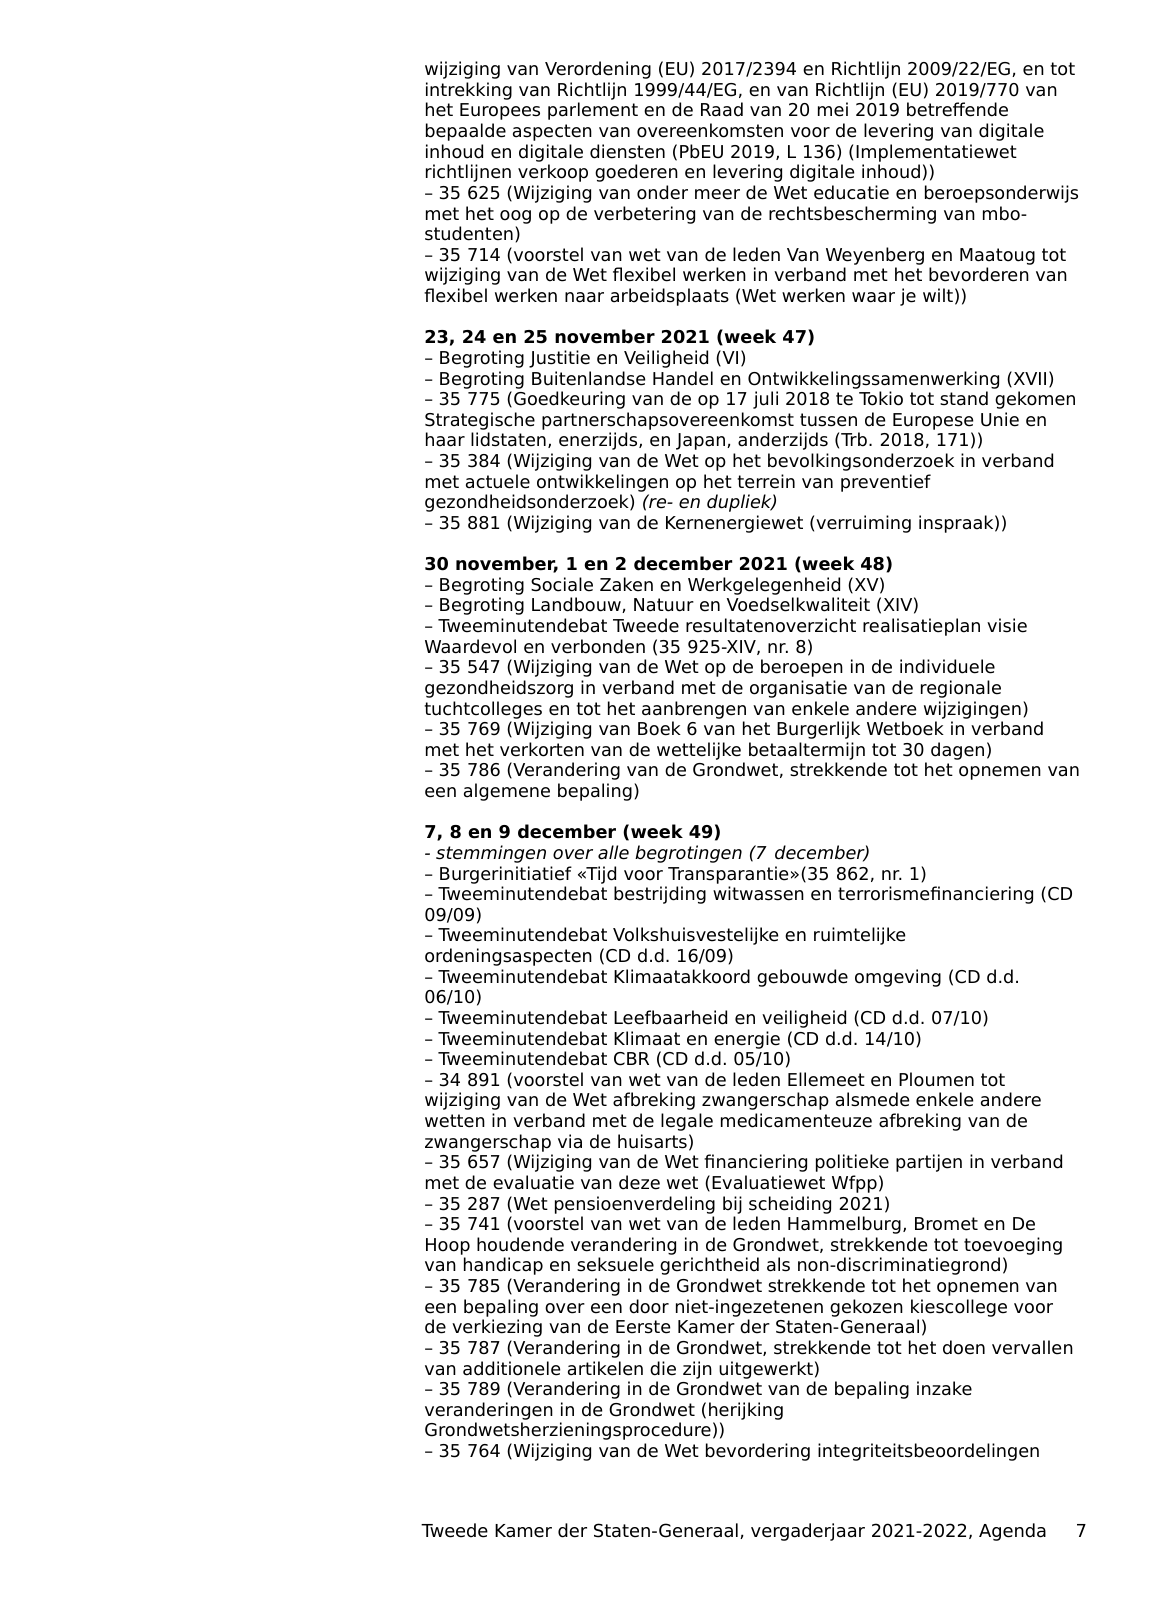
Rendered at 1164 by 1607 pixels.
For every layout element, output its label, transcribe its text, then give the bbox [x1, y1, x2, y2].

table_cell [77, 864, 401, 884]
table_cell [401, 1214, 418, 1276]
table_cell [77, 822, 401, 843]
table_cell [401, 534, 418, 554]
table_cell [77, 925, 401, 967]
table_cell 7, 8 en 9 december (week 49) [418, 822, 1087, 843]
table_cell [401, 1008, 418, 1028]
table_cell [401, 245, 418, 307]
table_cell [401, 1379, 418, 1441]
table_cell [401, 59, 418, 183]
table_cell [401, 616, 418, 657]
table_cell – Begroting Buitenlandse Handel en Ontwikkelingssamenwerking (XVII) [418, 369, 1087, 389]
table_cell – 34 891 (voorstel van wet van de leden Ellemeet en Ploumen tot wijziging van de Wet afbreking zwangerschap alsmede enkele andere wetten in verband met de legale medicamenteuze afbreking van de zwangerschap via de huisarts) [418, 1070, 1087, 1152]
table_cell – Burgerinitiatief «Tijd voor Transparantie»(35 862, nr. 1) [418, 864, 1087, 884]
table_cell [401, 1029, 418, 1049]
table_cell [401, 348, 418, 368]
table_cell [77, 1338, 401, 1379]
table_cell [77, 1214, 401, 1276]
table_cell [401, 451, 418, 513]
table_cell – 35 786 (Verandering van de Grondwet, strekkende tot het opnemen van een algemene bepaling) [418, 760, 1087, 802]
table_cell 23, 24 en 25 november 2021 (week 47) [418, 327, 1087, 348]
table_cell [77, 719, 401, 760]
table_cell – 35 775 (Goedkeuring van de op 17 juli 2018 te Tokio tot stand gekomen Strategische partnerschapsovereenkomst tussen de Europese Unie en haar lidstaten, enerzijds, en Japan, anderzijds (Trb. 2018, 171)) [418, 389, 1087, 451]
table_cell [77, 307, 401, 327]
table_cell [77, 1379, 401, 1441]
table_cell – 35 657 (Wijziging van de Wet financiering politieke partijen in verband met de evaluatie van deze wet (Evaluatiewet Wfpp) [418, 1152, 1087, 1193]
table_cell [401, 884, 418, 925]
table_cell [77, 1152, 401, 1193]
table_cell [401, 1070, 418, 1152]
table_cell – Tweeminutendebat bestrijding witwassen en terrorismefinanciering (CD 09/09) [418, 884, 1087, 925]
table_cell wijziging van Verordening (EU) 2017/2394 en Richtlijn 2009/22/EG, en tot intrekking van Richtlijn 1999/44/EG, en van Richtlijn (EU) 2019/770 van het Europees parlement en de Raad van 20 mei 2019 betreffende bepaalde aspecten van overeenkomsten voor de levering van digitale inhoud en digitale diensten (PbEU 2019, L 136) (Implementatiewet richtlijnen verkoop goederen en levering digitale inhoud)) [418, 59, 1087, 183]
table_cell [401, 864, 418, 884]
table_cell [401, 389, 418, 451]
table_cell – Tweeminutendebat Klimaatakkoord gebouwde omgeving (CD d.d. 06/10) [418, 967, 1087, 1008]
table_cell – 35 881 (Wijziging van de Kernenergiewet (verruiming inspraak)) [418, 513, 1087, 533]
table_cell [418, 307, 1087, 327]
table_cell [401, 719, 418, 760]
table_cell [77, 967, 401, 1008]
table_cell [77, 245, 401, 307]
table_cell [77, 348, 401, 368]
table_cell – 35 547 (Wijziging van de Wet op de beroepen in de individuele gezondheidszorg in verband met de organisatie van de regionale tuchtcolleges en tot het aanbrengen van enkele andere wijzigingen) [418, 657, 1087, 719]
table_cell [401, 1049, 418, 1070]
table_cell – Tweeminutendebat Volkshuisvestelijke en ruimtelijke ordeningsaspecten (CD d.d. 16/09) [418, 925, 1087, 967]
table_cell [418, 802, 1087, 822]
table_cell – 35 789 (Verandering in de Grondwet van de bepaling inzake veranderingen in de Grondwet (herijking Grondwetsherzieningsprocedure)) [418, 1379, 1087, 1441]
table_cell [401, 327, 418, 348]
table_cell [401, 595, 418, 616]
table_cell [77, 657, 401, 719]
table_cell [77, 389, 401, 451]
table_cell [77, 843, 401, 863]
table_cell – 35 625 (Wijziging van onder meer de Wet educatie en beroepsonderwijs met het oog op de verbetering van de rechtsbescherming van mbo-studenten) [418, 183, 1087, 245]
table_cell [401, 369, 418, 389]
table_cell [401, 1152, 418, 1193]
table_cell [77, 616, 401, 657]
table_cell [401, 513, 418, 533]
table_cell [77, 1194, 401, 1214]
table_cell - stemmingen over alle begrotingen (7 december) [418, 843, 1087, 863]
table_cell [77, 183, 401, 245]
table_cell [77, 884, 401, 925]
table_cell [77, 595, 401, 616]
table_cell [77, 327, 401, 348]
table_cell – 35 764 (Wijziging van de Wet bevordering integriteitsbeoordelingen [418, 1441, 1087, 1462]
table_cell [401, 1338, 418, 1379]
table_cell [77, 534, 401, 554]
table_cell [401, 554, 418, 575]
table_cell – 35 769 (Wijziging van Boek 6 van het Burgerlijk Wetboek in verband met het verkorten van de wettelijke betaaltermijn tot 30 dagen) [418, 719, 1087, 760]
table_cell [77, 554, 401, 575]
table_cell [77, 1049, 401, 1070]
table_cell [401, 1276, 418, 1338]
table_cell [77, 802, 401, 822]
table_cell – 35 287 (Wet pensioenverdeling bij scheiding 2021) [418, 1194, 1087, 1214]
table_cell – Begroting Justitie en Veiligheid (VI) [418, 348, 1087, 368]
table_cell – 35 785 (Verandering in de Grondwet strekkende tot het opnemen van een bepaling over een door niet-ingezetenen gekozen kiescollege voor de verkiezing van de Eerste Kamer der Staten-Generaal) [418, 1276, 1087, 1338]
table_cell [401, 307, 418, 327]
table_cell – Tweeminutendebat Tweede resultatenoverzicht realisatieplan visie Waardevol en verbonden (35 925-XIV, nr. 8) [418, 616, 1087, 657]
table_cell – 35 384 (Wijziging van de Wet op het bevolkingsonderzoek in verband met actuele ontwikkelingen op het terrein van preventief gezondheidsonderzoek) (re- en dupliek) [418, 451, 1087, 513]
table_cell [401, 802, 418, 822]
table_cell [77, 1070, 401, 1152]
table_cell [401, 967, 418, 1008]
table_cell [77, 1441, 401, 1462]
table_cell [401, 1194, 418, 1214]
table_cell – 35 787 (Verandering in de Grondwet, strekkende tot het doen vervallen van additionele artikelen die zijn uitgewerkt) [418, 1338, 1087, 1379]
table_cell – 35 741 (voorstel van wet van de leden Hammelburg, Bromet en De Hoop houdende verandering in de Grondwet, strekkende tot toevoeging van handicap en seksuele gerichtheid als non-discriminatiegrond) [418, 1214, 1087, 1276]
table_cell [77, 575, 401, 595]
table_cell [77, 513, 401, 533]
table_cell [401, 183, 418, 245]
table_cell [401, 760, 418, 802]
table_cell [401, 575, 418, 595]
table_cell – Begroting Landbouw, Natuur en Voedselkwaliteit (XIV) [418, 595, 1087, 616]
table_cell [77, 1276, 401, 1338]
table_cell [77, 369, 401, 389]
table_cell – Tweeminutendebat Leefbaarheid en veiligheid (CD d.d. 07/10) [418, 1008, 1087, 1028]
table_cell – Tweeminutendebat CBR (CD d.d. 05/10) [418, 1049, 1087, 1070]
table_cell [77, 451, 401, 513]
table_cell – 35 714 (voorstel van wet van de leden Van Weyenberg en Maatoug tot wijziging van de Wet flexibel werken in verband met het bevorderen van flexibel werken naar arbeidsplaats (Wet werken waar je wilt)) [418, 245, 1087, 307]
table_cell [401, 822, 418, 843]
table_cell – Begroting Sociale Zaken en Werkgelegenheid (XV) [418, 575, 1087, 595]
table_cell [77, 1008, 401, 1028]
table_cell [77, 760, 401, 802]
table_cell [77, 1029, 401, 1049]
table_cell – Tweeminutendebat Klimaat en energie (CD d.d. 14/10) [418, 1029, 1087, 1049]
table_cell [401, 925, 418, 967]
table_cell [401, 657, 418, 719]
table_cell 30 november, 1 en 2 december 2021 (week 48) [418, 554, 1087, 575]
table_cell [401, 1441, 418, 1462]
table_cell [77, 59, 401, 183]
table_cell [401, 843, 418, 863]
table_cell [418, 534, 1087, 554]
